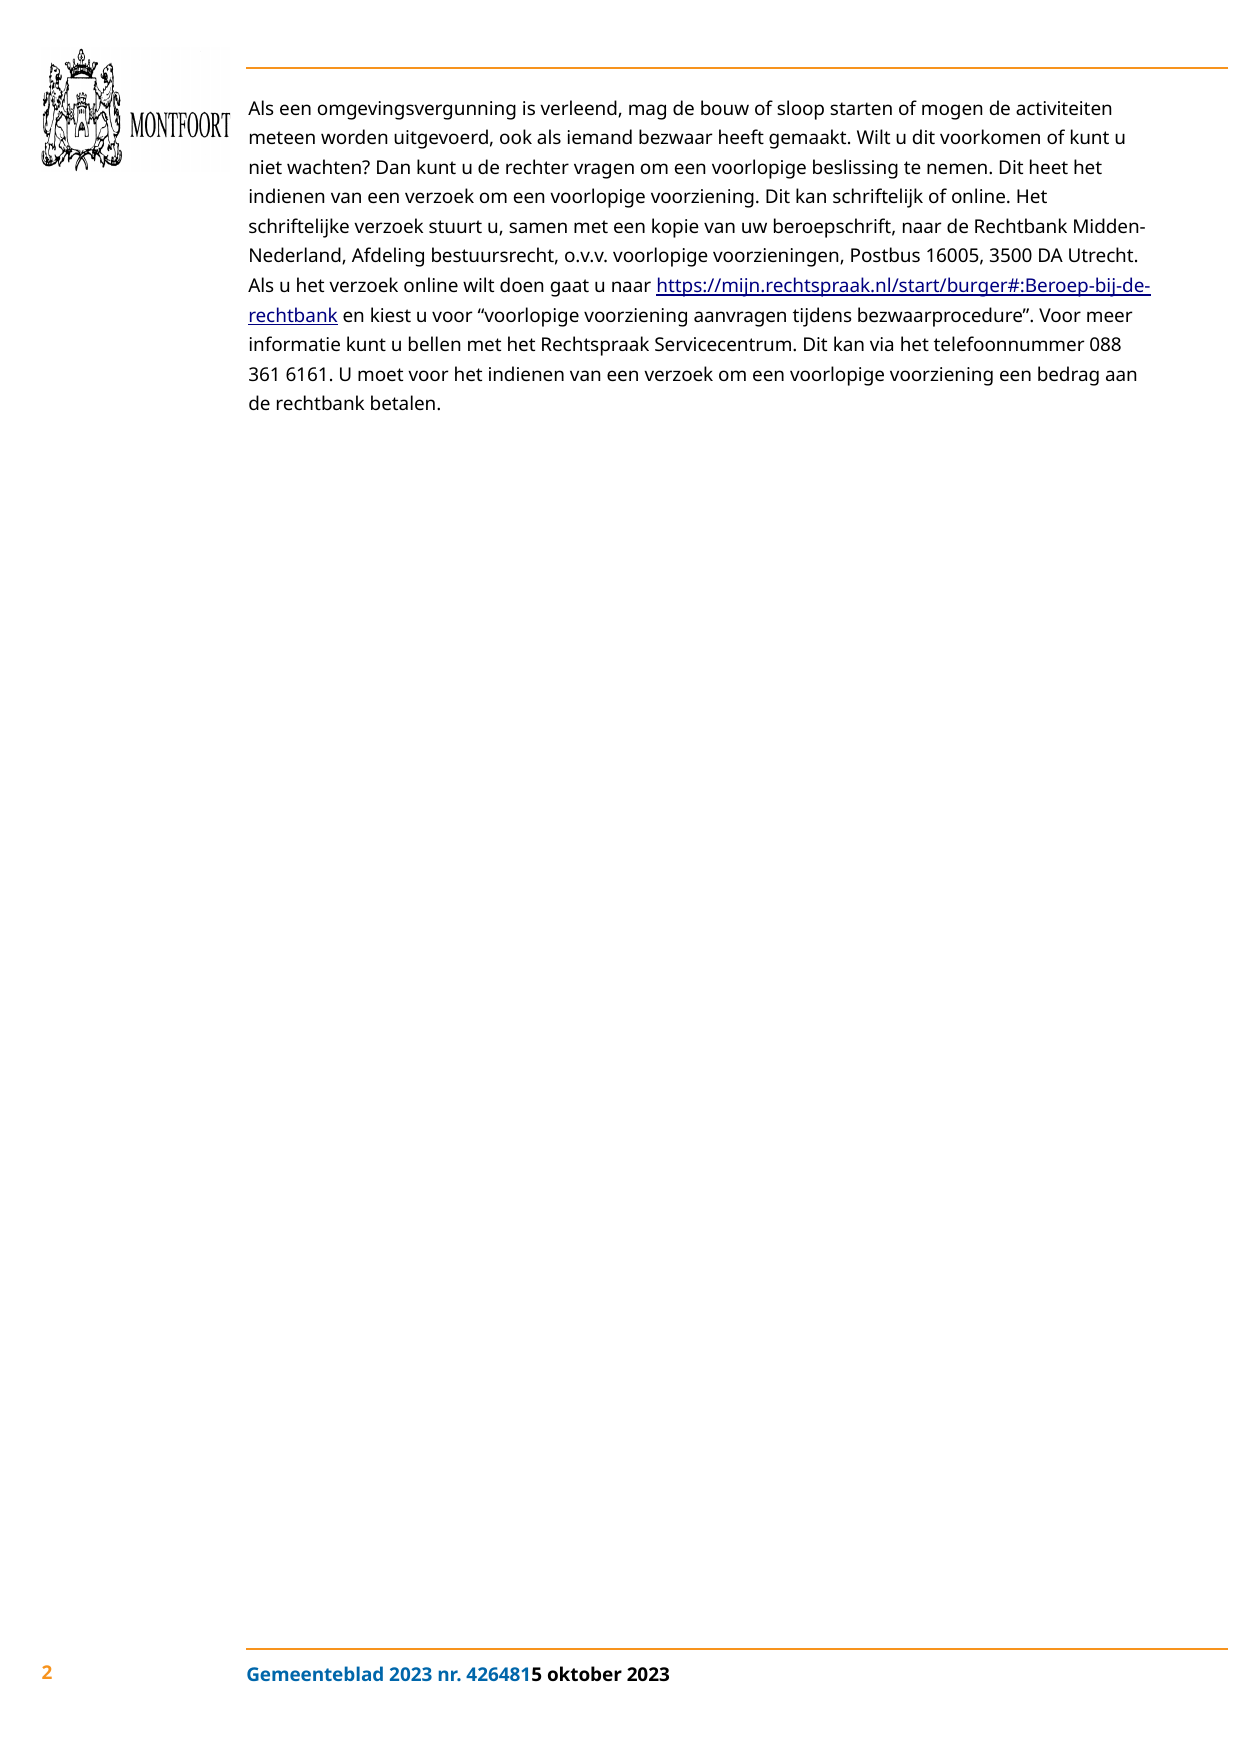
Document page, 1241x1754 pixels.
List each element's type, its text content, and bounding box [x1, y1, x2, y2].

picture [41, 47, 231, 172]
text Als een omgevingsvergunning is verleend, mag de bouw of sloop starten of mogen de activiteiten meteen worden uitgevoerd, ook als iemand bezwaar heeft gemaakt. Wilt u dit voorkomen of kunt u niet wachten? Dan kunt u de rechter vragen om een voorlopige beslissing te nemen. Dit heet het indienen van een verzoek om een voorlopige voorziening. Dit kan schriftelijk of online. Het schriftelijke verzoek stuurt u, samen met een kopie van uw beroepschrift, naar de Rechtbank Midden-Nederland, Afdeling bestuursrecht, o.v.v. voorlopige voorzieningen, Postbus 16005, 3500 DA Utrecht. Als u het verzoek online wilt doen gaat u naar https://mijn.rechtspraak.nl/start/burger#:Beroep-bij-de-rechtbank en kiest u voor “voorlopige voorziening aanvragen tijdens bezwaarprocedure”. Voor meer informatie kunt u bellen met het Rechtspraak Servicecentrum. Dit kan via het telefoonnummer 088 361 6161. U moet voor het indienen van een verzoek om een voorlopige voorziening een bedrag aan de rechtbank betalen. [248, 95, 1152, 416]
